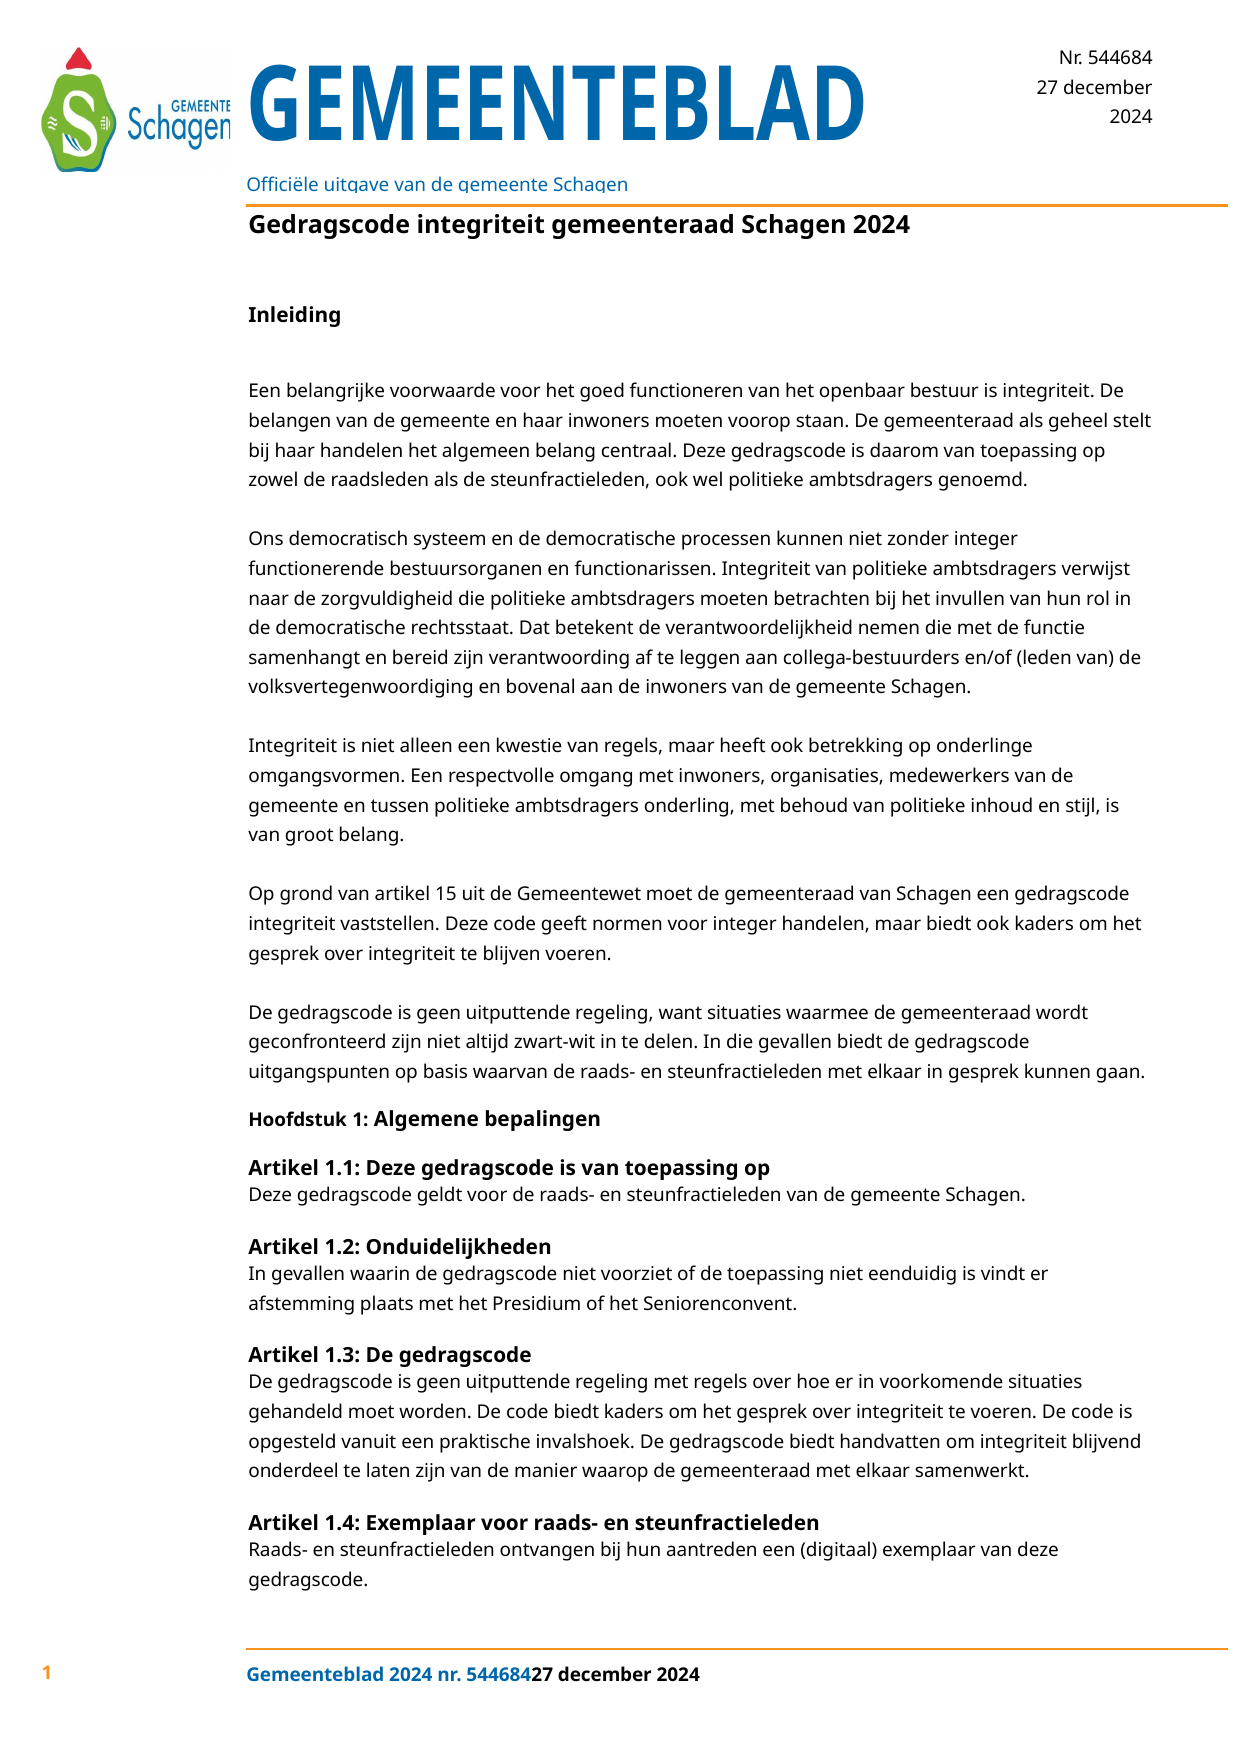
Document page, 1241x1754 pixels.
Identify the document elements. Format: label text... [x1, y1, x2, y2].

text Integriteit is niet alleen een kwestie van regels, maar heeft ook betrekking op onderlinge omgangsvormen. Een respectvolle omgang met inwoners, organisaties, medewerkers van de gemeente en tussen politieke ambtsdragers onderling, met behoud van politieke inhoud en stijl, is van groot belang. [248, 733, 1152, 847]
text Een belangrijke voorwaarde voor het goed functioneren van het openbaar bestuur is integriteit. De belangen van de gemeente en haar inwoners moeten voorop staan. De gemeenteraad als geheel stelt bij haar handelen het algemeen belang centraal. Deze gedragscode is daarom van toepassing op zowel de raadsleden als de steunfractieleden, ook wel politieke ambtsdragers genoemd. [248, 378, 1152, 492]
text Op grond van artikel 15 uit de Gemeentewet moet de gemeenteraad van Schagen een gedragscode integriteit vaststellen. Deze code geeft normen voor integer handelen, maar biedt ook kaders om het gesprek over integriteit te blijven voeren. [248, 881, 1152, 965]
text Artikel 1.4: Exemplaar voor raads- en steunfractieleden [248, 1508, 1152, 1536]
picture [41, 47, 231, 172]
text Artikel 1.3: De gedragscode [248, 1340, 1152, 1369]
text In gevallen waarin de gedragscode niet voorziet of de toepassing niet eenduidig is vindt er afstemming plaats met het Presidium of het Seniorenconvent. [248, 1260, 1152, 1316]
text Hoofdstuk 1: Algemene bepalingen [248, 1104, 1152, 1132]
text Gedragscode integriteit gemeenteraad Schagen 2024 [248, 207, 1152, 241]
text De gedragscode is geen uitputtende regeling, want situaties waarmee de gemeenteraad wordt geconfronteerd zijn niet altijd zwart-wit in te delen. In die gevallen biedt de gedragscode uitgangspunten op basis waarvan de raads- en steunfractieleden met elkaar in gesprek kunnen gaan. [248, 999, 1152, 1084]
text De gedragscode is geen uitputtende regeling met regels over hoe er in voorkomende situaties gehandeld moet worden. De code biedt kaders om het gesprek over integriteit te voeren. De code is opgesteld vanuit een praktische invalshoek. De gedragscode biedt handvatten om integriteit blijvend onderdeel te laten zijn van de manier waarop de gemeenteraad met elkaar samenwerkt. [248, 1369, 1152, 1483]
text Deze gedragscode geldt voor de raads- en steunfractieleden van de gemeente Schagen. [248, 1181, 1152, 1207]
text Inleiding [248, 300, 1152, 328]
text Raads- en steunfractieleden ontvangen bij hun aantreden een (digitaal) exemplaar van deze gedragscode. [248, 1536, 1152, 1592]
text Artikel 1.2: Onduidelijkheden [248, 1232, 1152, 1260]
text Ons democratisch systeem en de democratische processen kunnen niet zonder integer functionerende bestuursorganen en functionarissen. Integriteit van politieke ambtsdragers verwijst naar de zorgvuldigheid die politieke ambtsdragers moeten betrachten bij het invullen van hun rol in de democratische rechtsstaat. Dat betekent de verantwoordelijkheid nemen die met de functie samenhangt en bereid zijn verantwoording af te leggen aan collega-bestuurders en/of (leden van) de volksvertegenwoordiging en bovenal aan de inwoners van de gemeente Schagen. [248, 526, 1152, 699]
text Artikel 1.1: Deze gedragscode is van toepassing op [248, 1153, 1152, 1181]
